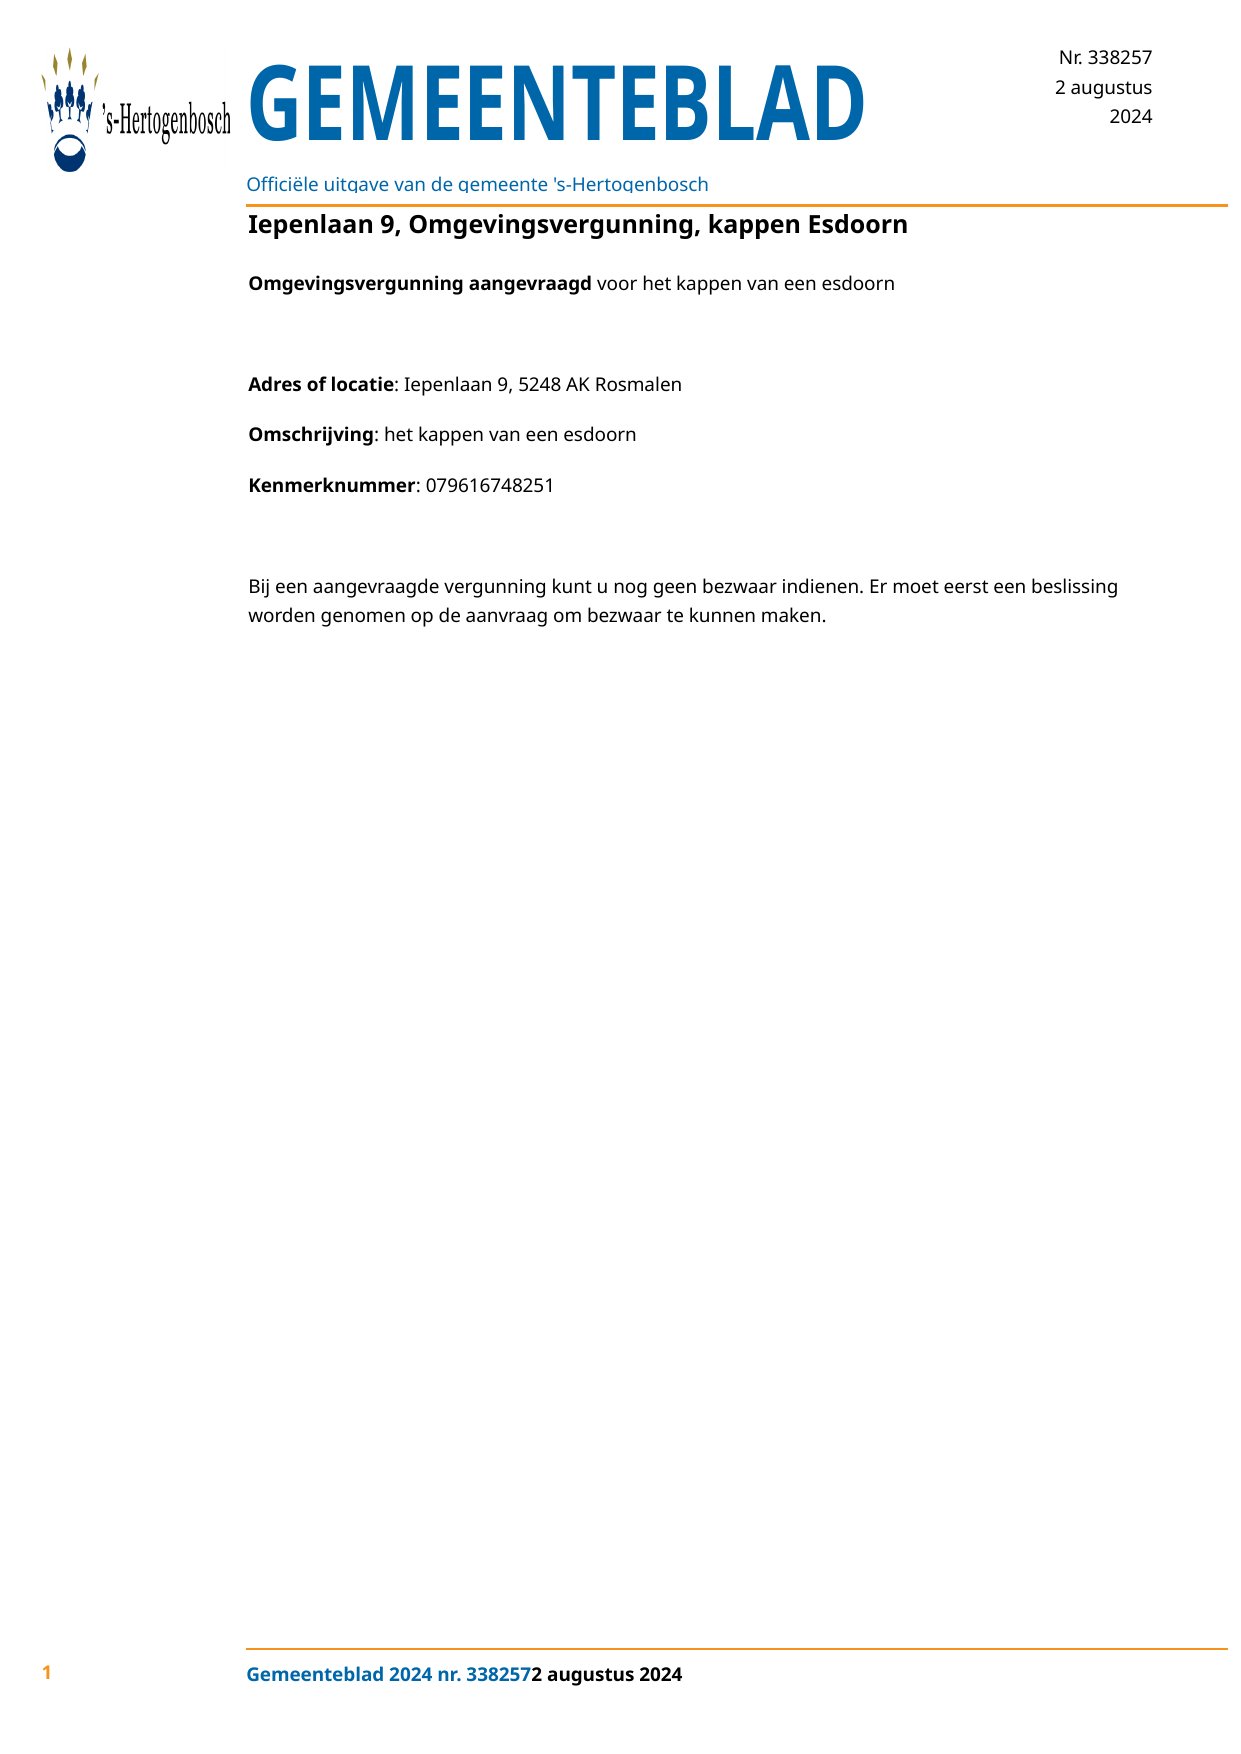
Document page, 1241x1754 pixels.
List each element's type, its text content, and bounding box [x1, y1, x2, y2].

text Omgevingsvergunning aangevraagd voor het kappen van een esdoorn [248, 270, 1152, 296]
text Iepenlaan 9, Omgevingsvergunning, kappen Esdoorn [248, 207, 1152, 241]
text Kenmerknummer: 079616748251 [248, 472, 1152, 498]
picture [41, 47, 231, 172]
text Adres of locatie: Iepenlaan 9, 5248 AK Rosmalen [248, 371, 1152, 397]
text Omschrijving: het kappen van een esdoorn [248, 422, 1152, 447]
text Bij een aangevraagde vergunning kunt u nog geen bezwaar indienen. Er moet eerst een beslissing worden genomen op de aanvraag om bezwaar te kunnen maken. [248, 573, 1152, 628]
